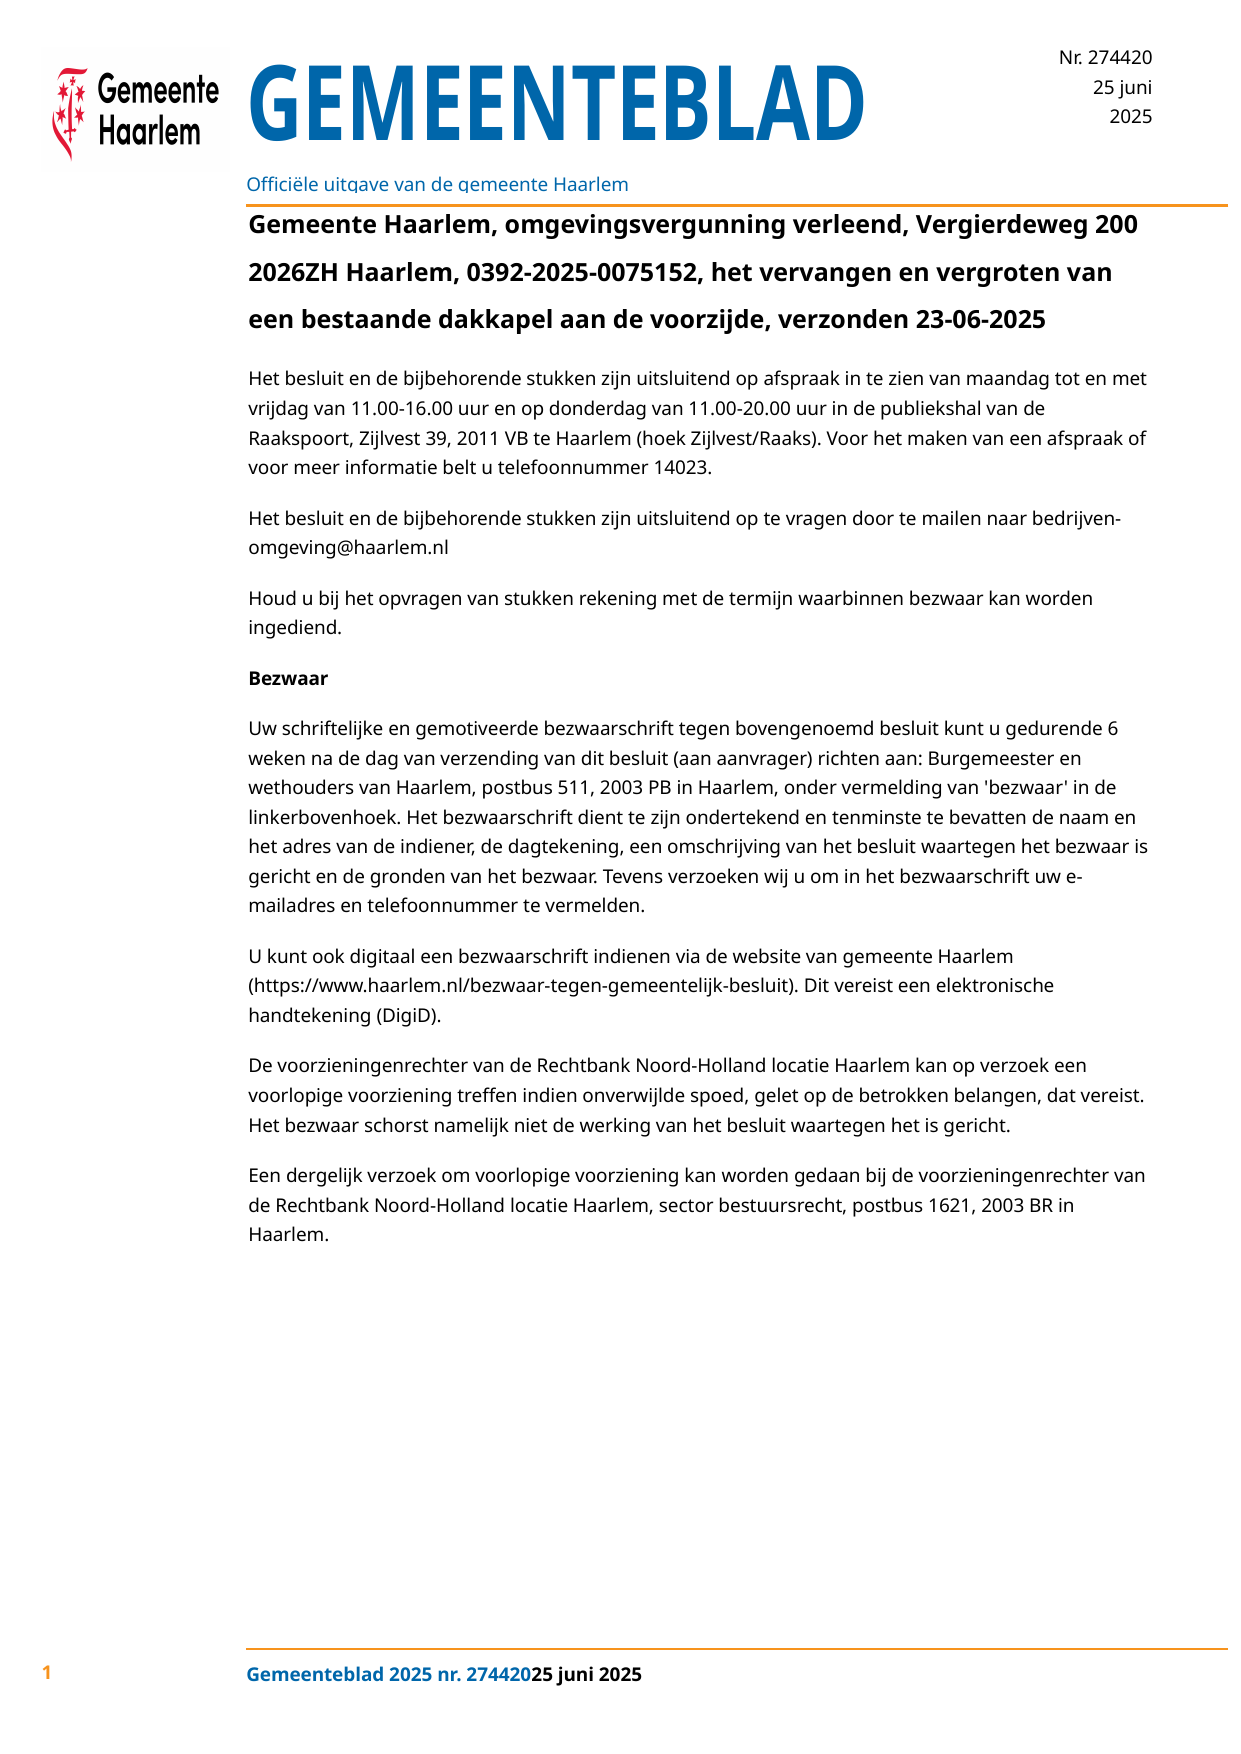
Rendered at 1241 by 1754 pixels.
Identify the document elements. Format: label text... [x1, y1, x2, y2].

text Bezwaar [248, 665, 1152, 690]
text Houd u bij het opvragen van stukken rekening met de termijn waarbinnen bezwaar kan worden ingediend. [248, 585, 1152, 640]
text Een dergelijk verzoek om voorlopige voorziening kan worden gedaan bij de voorzieningenrechter van de Rechtbank Noord-Holland locatie Haarlem, sector bestuursrecht, postbus 1621, 2003 BR in Haarlem. [248, 1162, 1152, 1247]
text Uw schriftelijke en gemotiveerde bezwaarschrift tegen bovengenoemd besluit kunt u gedurende 6 weken na de dag van verzending van dit besluit (aan aanvrager) richten aan: Burgemeester en wethouders van Haarlem, postbus 511, 2003 PB in Haarlem, onder vermelding van 'bezwaar' in de linkerbovenhoek. Het bezwaarschrift dient te zijn ondertekend en tenminste te bevatten de naam en het adres van de indiener, de dagtekening, een omschrijving van het besluit waartegen het bezwaar is gericht en de gronden van het bezwaar. Tevens verzoeken wij u om in het bezwaarschrift uw e-mailadres en telefoonnummer te vermelden. [248, 715, 1152, 918]
picture [41, 47, 231, 172]
text Het besluit en de bijbehorende stukken zijn uitsluitend op afspraak in te zien van maandag tot en met vrijdag van 11.00-16.00 uur en op donderdag van 11.00-20.00 uur in de publiekshal van de Raakspoort, Zijlvest 39, 2011 VB te Haarlem (hoek Zijlvest/Raaks). Voor het maken van een afspraak of voor meer informatie belt u telefoonnummer 14023. [248, 366, 1152, 480]
text Gemeente Haarlem, omgevingsvergunning verleend, Vergierdeweg 200 2026ZH Haarlem, 0392-2025-0075152, het vervangen en vergroten van een bestaande dakkapel aan de voorzijde, verzonden 23-06-2025 [248, 207, 1152, 336]
text De voorzieningenrechter van de Rechtbank Noord-Holland locatie Haarlem kan op verzoek een voorlopige voorziening treffen indien onverwijlde spoed, gelet op de betrokken belangen, dat vereist. Het bezwaar schorst namelijk niet de werking van het besluit waartegen het is gericht. [248, 1053, 1152, 1137]
text Het besluit en de bijbehorende stukken zijn uitsluitend op te vragen door te mailen naar bedrijven-omgeving@haarlem.nl [248, 505, 1152, 560]
text U kunt ook digitaal een bezwaarschrift indienen via de website van gemeente Haarlem (https://www.haarlem.nl/bezwaar-tegen-gemeentelijk-besluit). Dit vereist een elektronische handtekening (DigiD). [248, 943, 1152, 1028]
